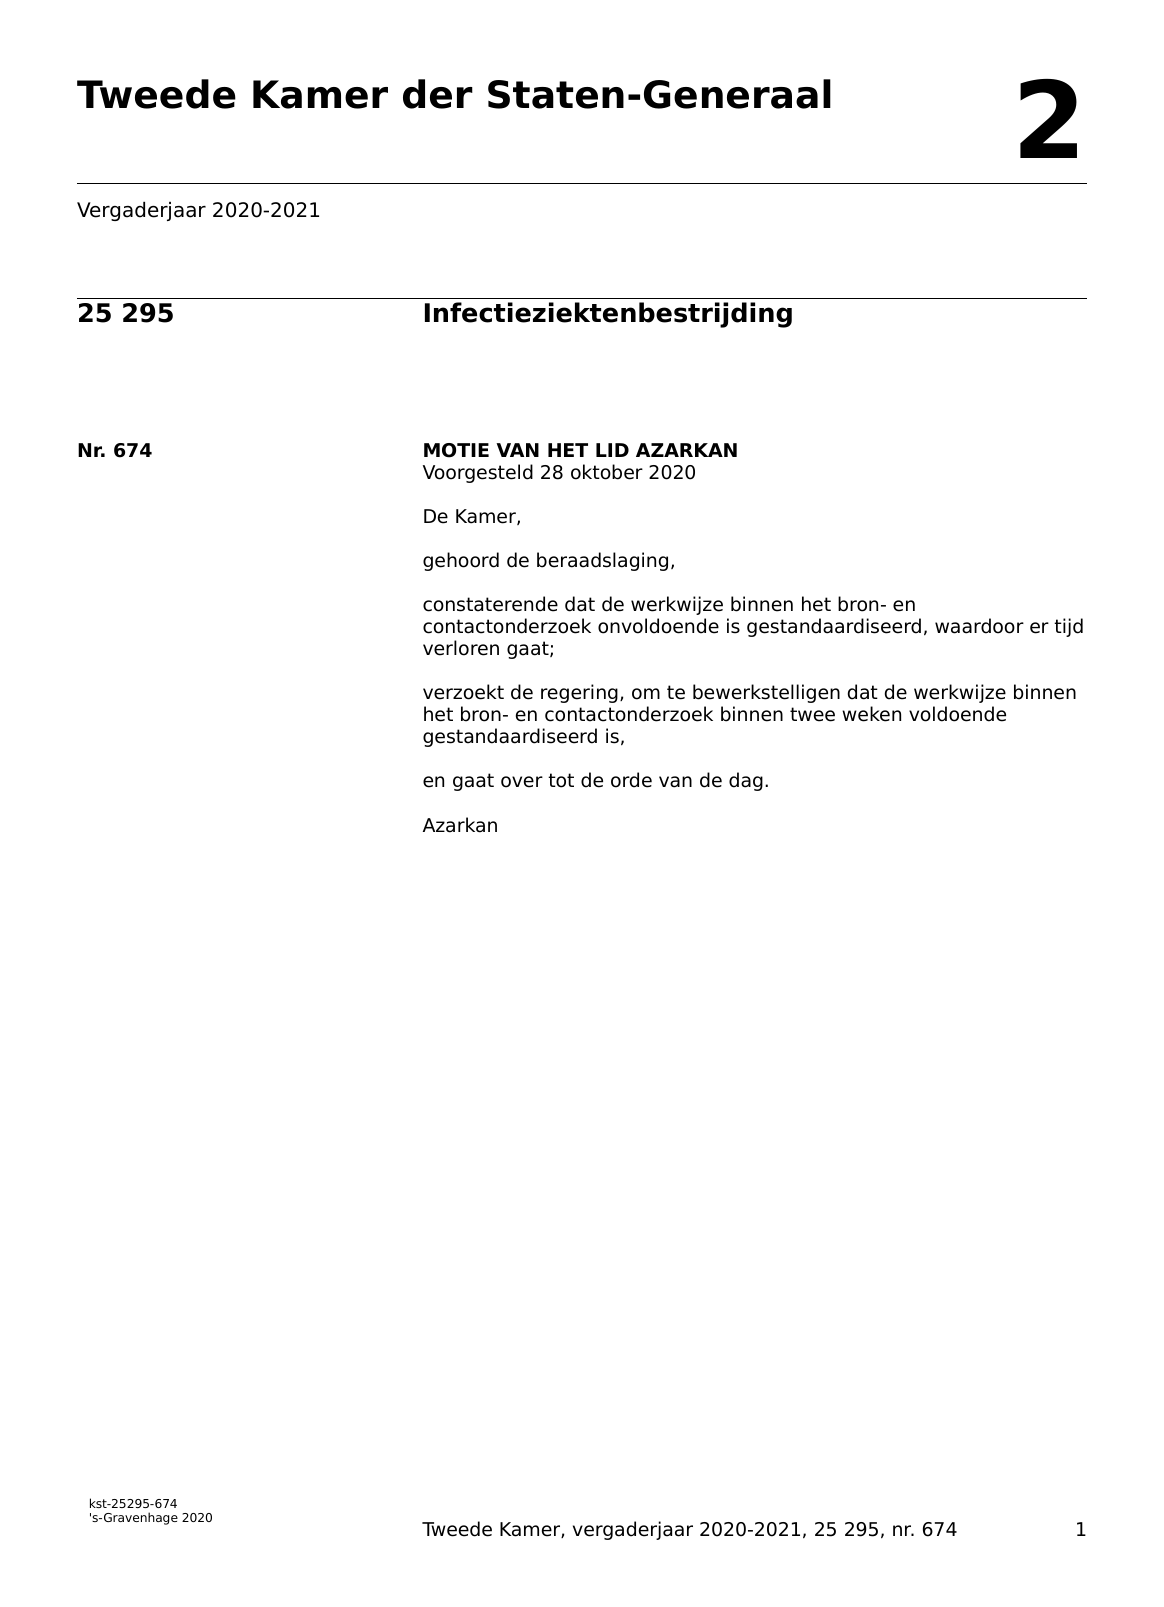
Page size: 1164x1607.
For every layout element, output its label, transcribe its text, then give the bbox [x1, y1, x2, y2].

table_cell Vergaderjaar 2020-2021 [77, 184, 1087, 298]
subtitle Nr. 674 MOTIE VAN HET LID AZARKAN [77, 440, 1087, 462]
text De Kamer, [422, 506, 1087, 528]
text en gaat over tot de orde van de dag. [422, 770, 1087, 792]
text constaterende dat de werkwijze binnen het bron- en contactonderzoek onvoldoende is gestandaardiseerd, waardoor er tijd verloren gaat; [422, 594, 1087, 660]
text Azarkan [422, 814, 1087, 837]
text kst-25295-674 [88, 1497, 323, 1511]
text 's-Gravenhage 2020 [88, 1511, 323, 1525]
text Voorgesteld 28 oktober 2020 [422, 462, 1087, 484]
text verzoekt de regering, om te bewerkstelligen dat de werkwijze binnen het bron- en contactonderzoek binnen twee weken voldoende gestandaardiseerd is, [422, 682, 1087, 748]
table_header 2 [886, 59, 1087, 183]
text gehoord de beraadslaging, [422, 550, 1087, 572]
subtitle 25 295 Infectieziektenbestrijding [77, 299, 1087, 329]
table_header Tweede Kamer der Staten-Generaal [77, 59, 886, 183]
